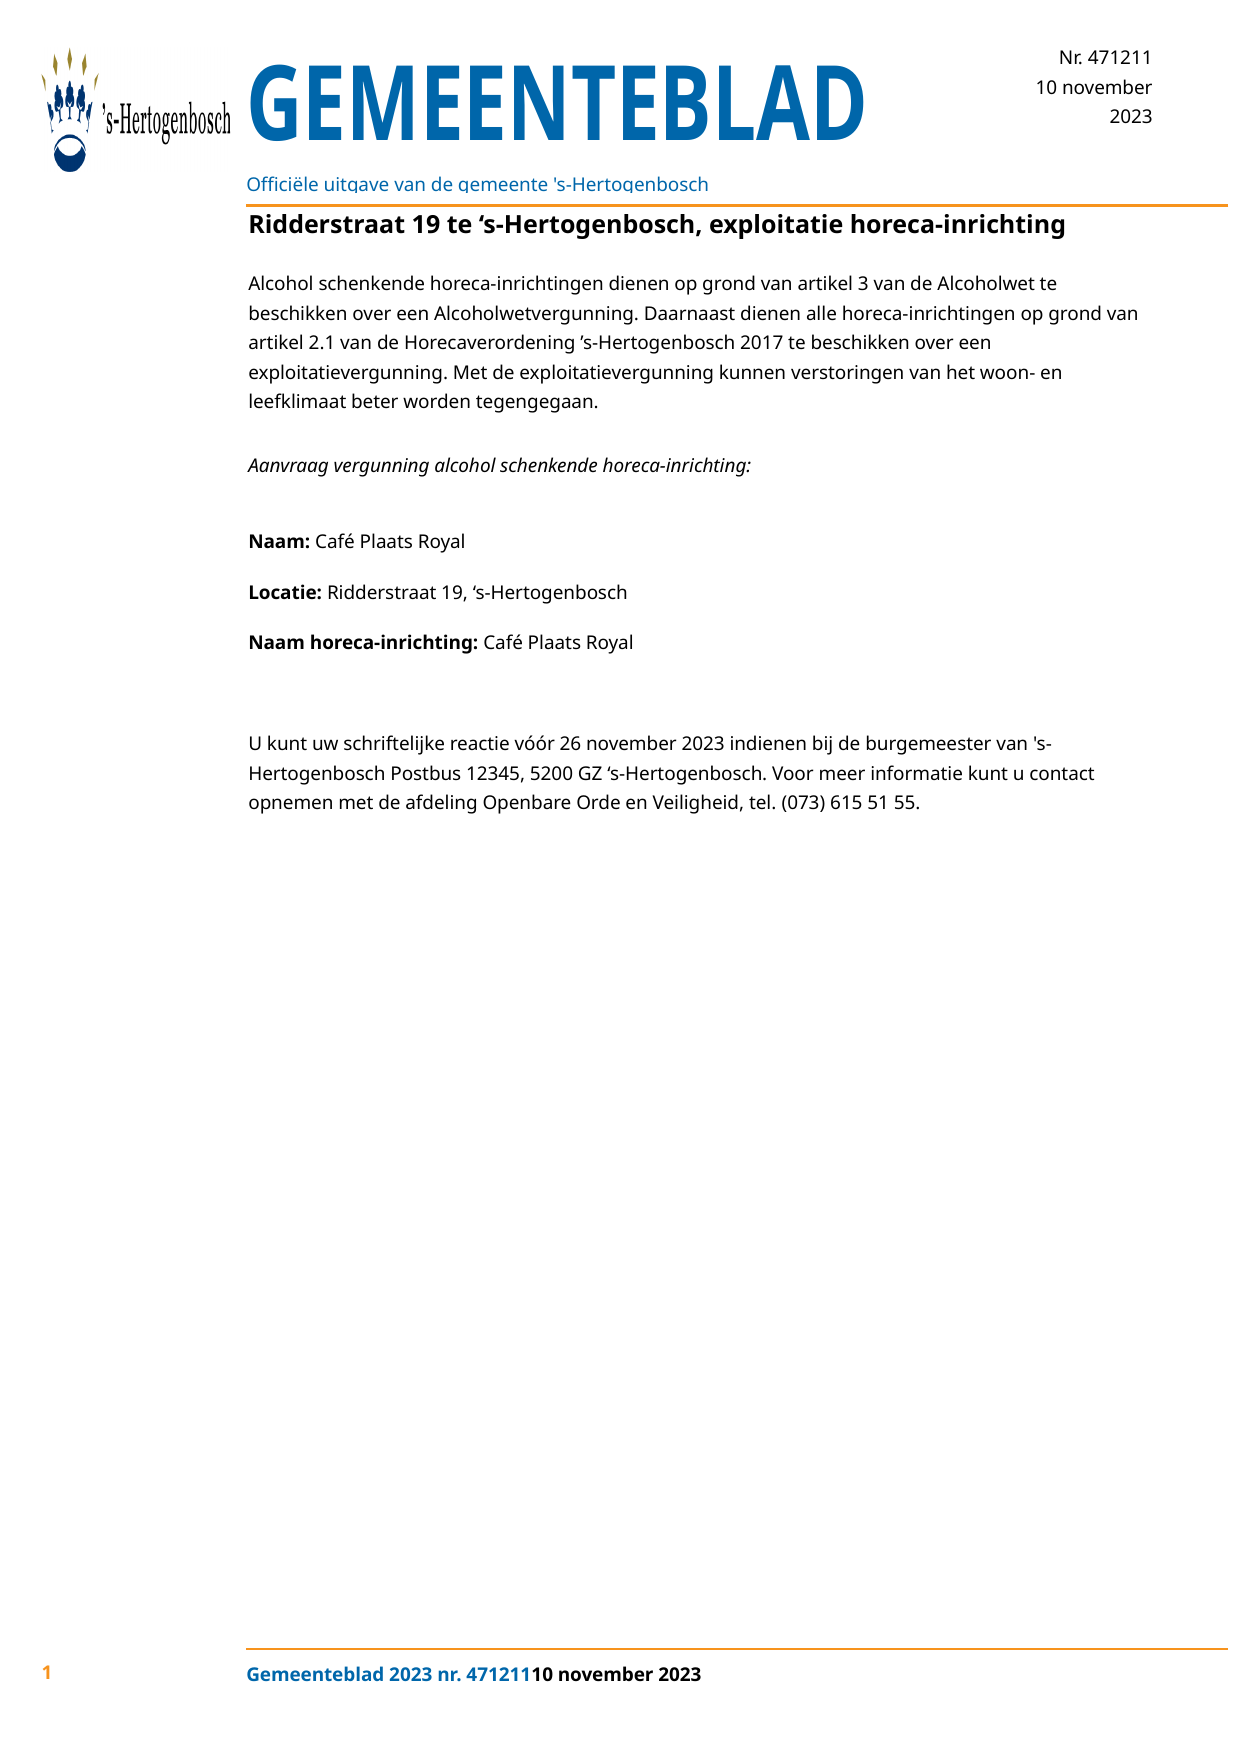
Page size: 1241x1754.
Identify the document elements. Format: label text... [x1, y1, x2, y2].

text Naam: Café Plaats Royal [248, 529, 1152, 554]
text U kunt uw schriftelijke reactie vóór 26 november 2023 indienen bij de burgemeester van 's-Hertogenbosch Postbus 12345, 5200 GZ ‘s-Hertogenbosch. Voor meer informatie kunt u contact opnemen met de afdeling Openbare Orde en Veiligheid, tel. (073) 615 51 55. [248, 730, 1152, 815]
text Locatie: Ridderstraat 19, ‘s-Hertogenbosch [248, 579, 1152, 605]
text Naam horeca-inrichting: Café Plaats Royal [248, 629, 1152, 655]
picture [41, 47, 231, 172]
text Aanvraag vergunning alcohol schenkende horeca-inrichting: [248, 453, 1152, 478]
text Ridderstraat 19 te ‘s-Hertogenbosch, exploitatie horeca-inrichting [248, 207, 1152, 241]
text Alcohol schenkende horeca-inrichtingen dienen op grond van artikel 3 van de Alcoholwet te beschikken over een Alcoholwetvergunning. Daarnaast dienen alle horeca-inrichtingen op grond van artikel 2.1 van de Horecaverordening ’s-Hertogenbosch 2017 te beschikken over een exploitatievergunning. Met de exploitatievergunning kunnen verstoringen van het woon- en leefklimaat beter worden tegengegaan. [248, 270, 1152, 414]
